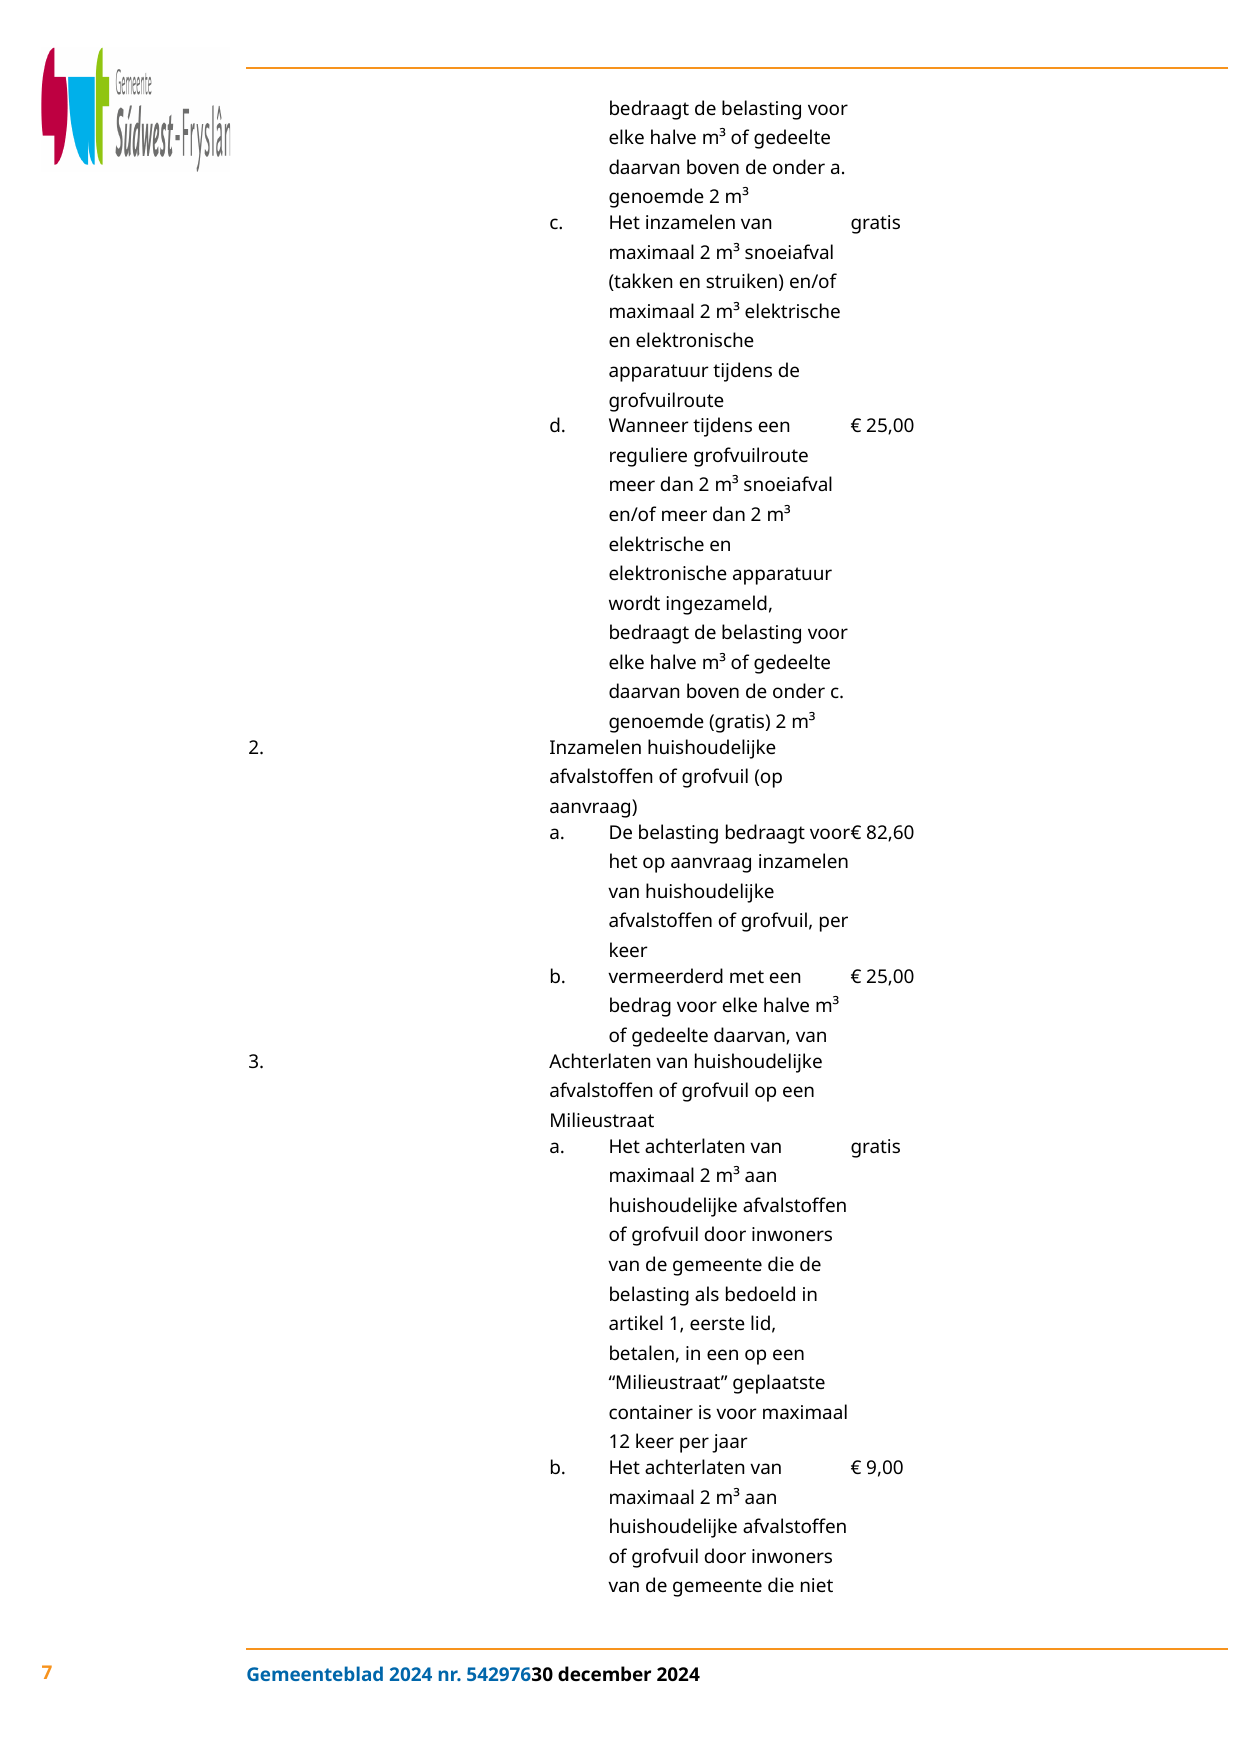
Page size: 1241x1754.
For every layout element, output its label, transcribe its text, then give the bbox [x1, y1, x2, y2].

table_cell 2. [248, 734, 549, 819]
table_cell De belasting bedraagt voor het op aanvraag inzamelen van huishoudelijke afvalstoffen of grofvuil, per keer [549, 819, 850, 963]
table_cell [850, 1048, 1152, 1133]
table_cell [248, 413, 549, 734]
table_cell [248, 95, 549, 209]
table_cell € 82,60 [850, 819, 1152, 963]
table_cell bedraagt de belasting voor elke halve m³ of gedeelte daarvan boven de onder a. genoemde 2 m³ [549, 95, 850, 209]
table_cell Inzamelen huishoudelijke afvalstoffen of grofvuil (op aanvraag) [549, 734, 850, 819]
table_cell 3. [248, 1048, 549, 1133]
table_cell vermeerderd met een bedrag voor elke halve m³ of gedeelte daarvan, van [549, 963, 850, 1048]
table_cell Achterlaten van huishoudelijke afvalstoffen of grofvuil op een Milieustraat [549, 1048, 850, 1133]
table_cell € 9,00 [850, 1454, 1152, 1598]
table_cell Wanneer tijdens een reguliere grofvuilroute meer dan 2 m³ snoeiafval en/of meer dan 2 m³ elektrische en elektronische apparatuur wordt ingezameld, bedraagt de belasting voor elke halve m³ of gedeelte daarvan boven de onder c. genoemde (gratis) 2 m³ [549, 413, 850, 734]
table_cell [248, 1133, 549, 1454]
table_cell € 25,00 [850, 413, 1152, 734]
table_cell [248, 1454, 549, 1598]
table_cell Het inzamelen van maximaal 2 m³ snoeiafval (takken en struiken) en/of maximaal 2 m³ elektrische en elektronische apparatuur tijdens de grofvuilroute [549, 209, 850, 412]
table_cell gratis [850, 209, 1152, 412]
table_cell [850, 95, 1152, 209]
table_cell [248, 209, 549, 412]
table_cell Het achterlaten van maximaal 2 m³ aan huishoudelijke afvalstoffen of grofvuil door inwoners van de gemeente die niet [549, 1454, 850, 1598]
table_cell [248, 819, 549, 963]
table_cell Het achterlaten van maximaal 2 m³ aan huishoudelijke afvalstoffen of grofvuil door inwoners van de gemeente die de belasting als bedoeld in artikel 1, eerste lid, betalen, in een op een “Milieustraat” geplaatste container is voor maximaal 12 keer per jaar [549, 1133, 850, 1454]
picture [41, 47, 231, 172]
table_cell gratis [850, 1133, 1152, 1454]
table_cell [248, 963, 549, 1048]
table_cell [850, 734, 1152, 819]
table_cell € 25,00 [850, 963, 1152, 1048]
